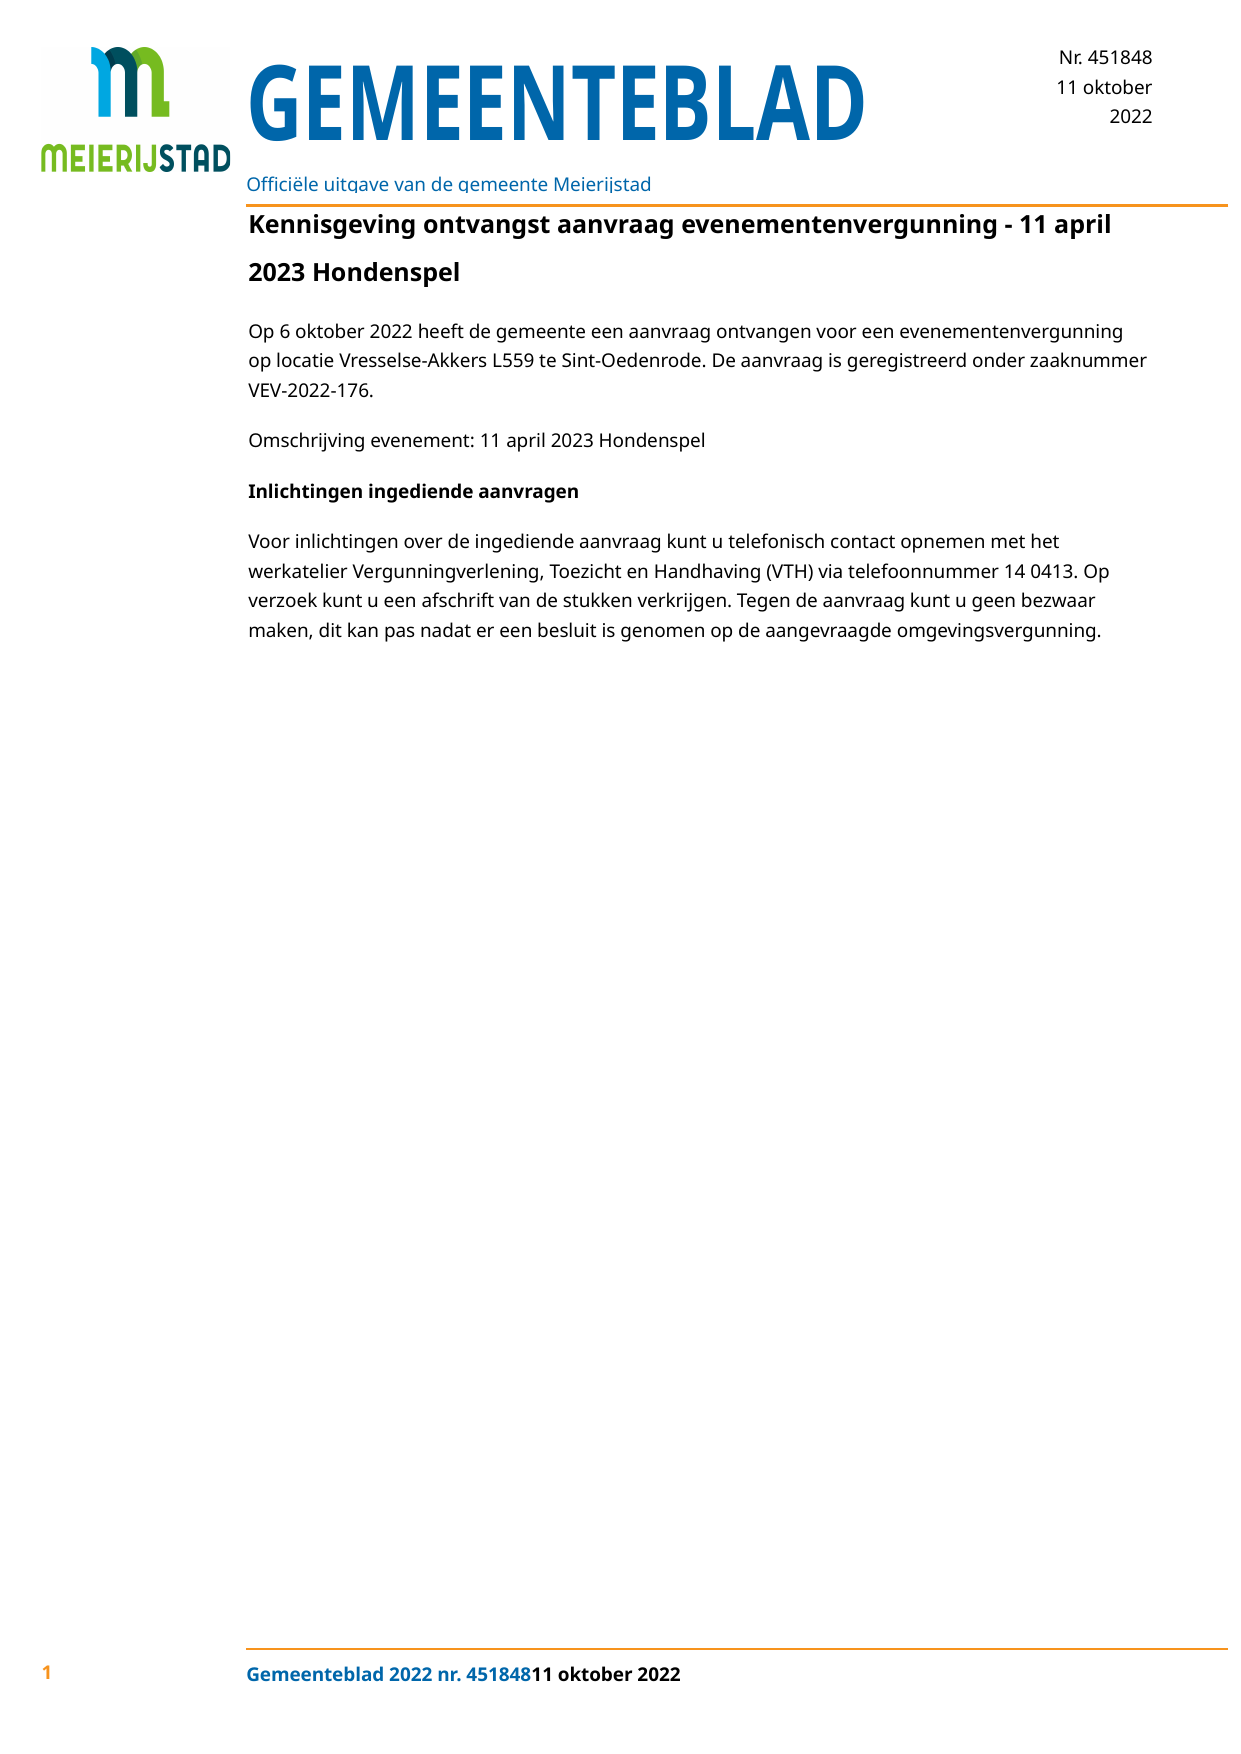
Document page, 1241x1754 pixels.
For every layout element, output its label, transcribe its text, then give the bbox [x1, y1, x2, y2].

text Omschrijving evenement: 11 april 2023 Hondenspel [248, 427, 1152, 453]
text Kennisgeving ontvangst aanvraag evenementenvergunning - 11 april 2023 Hondenspel [248, 207, 1152, 288]
text Op 6 oktober 2022 heeft de gemeente een aanvraag ontvangen voor een evenementenvergunning op locatie Vresselse-Akkers L559 te Sint-Oedenrode. De aanvraag is geregistreerd onder zaaknummer VEV-2022-176. [248, 318, 1152, 403]
text Inlichtingen ingediende aanvragen [248, 478, 1152, 504]
text Voor inlichtingen over de ingediende aanvraag kunt u telefonisch contact opnemen met het werkatelier Vergunningverlening, Toezicht en Handhaving (VTH) via telefoonnummer 14 0413. Op verzoek kunt u een afschrift van de stukken verkrijgen. Tegen de aanvraag kunt u geen bezwaar maken, dit kan pas nadat er een besluit is genomen op de aangevraagde omgevingsvergunning. [248, 528, 1152, 643]
picture [41, 47, 231, 172]
